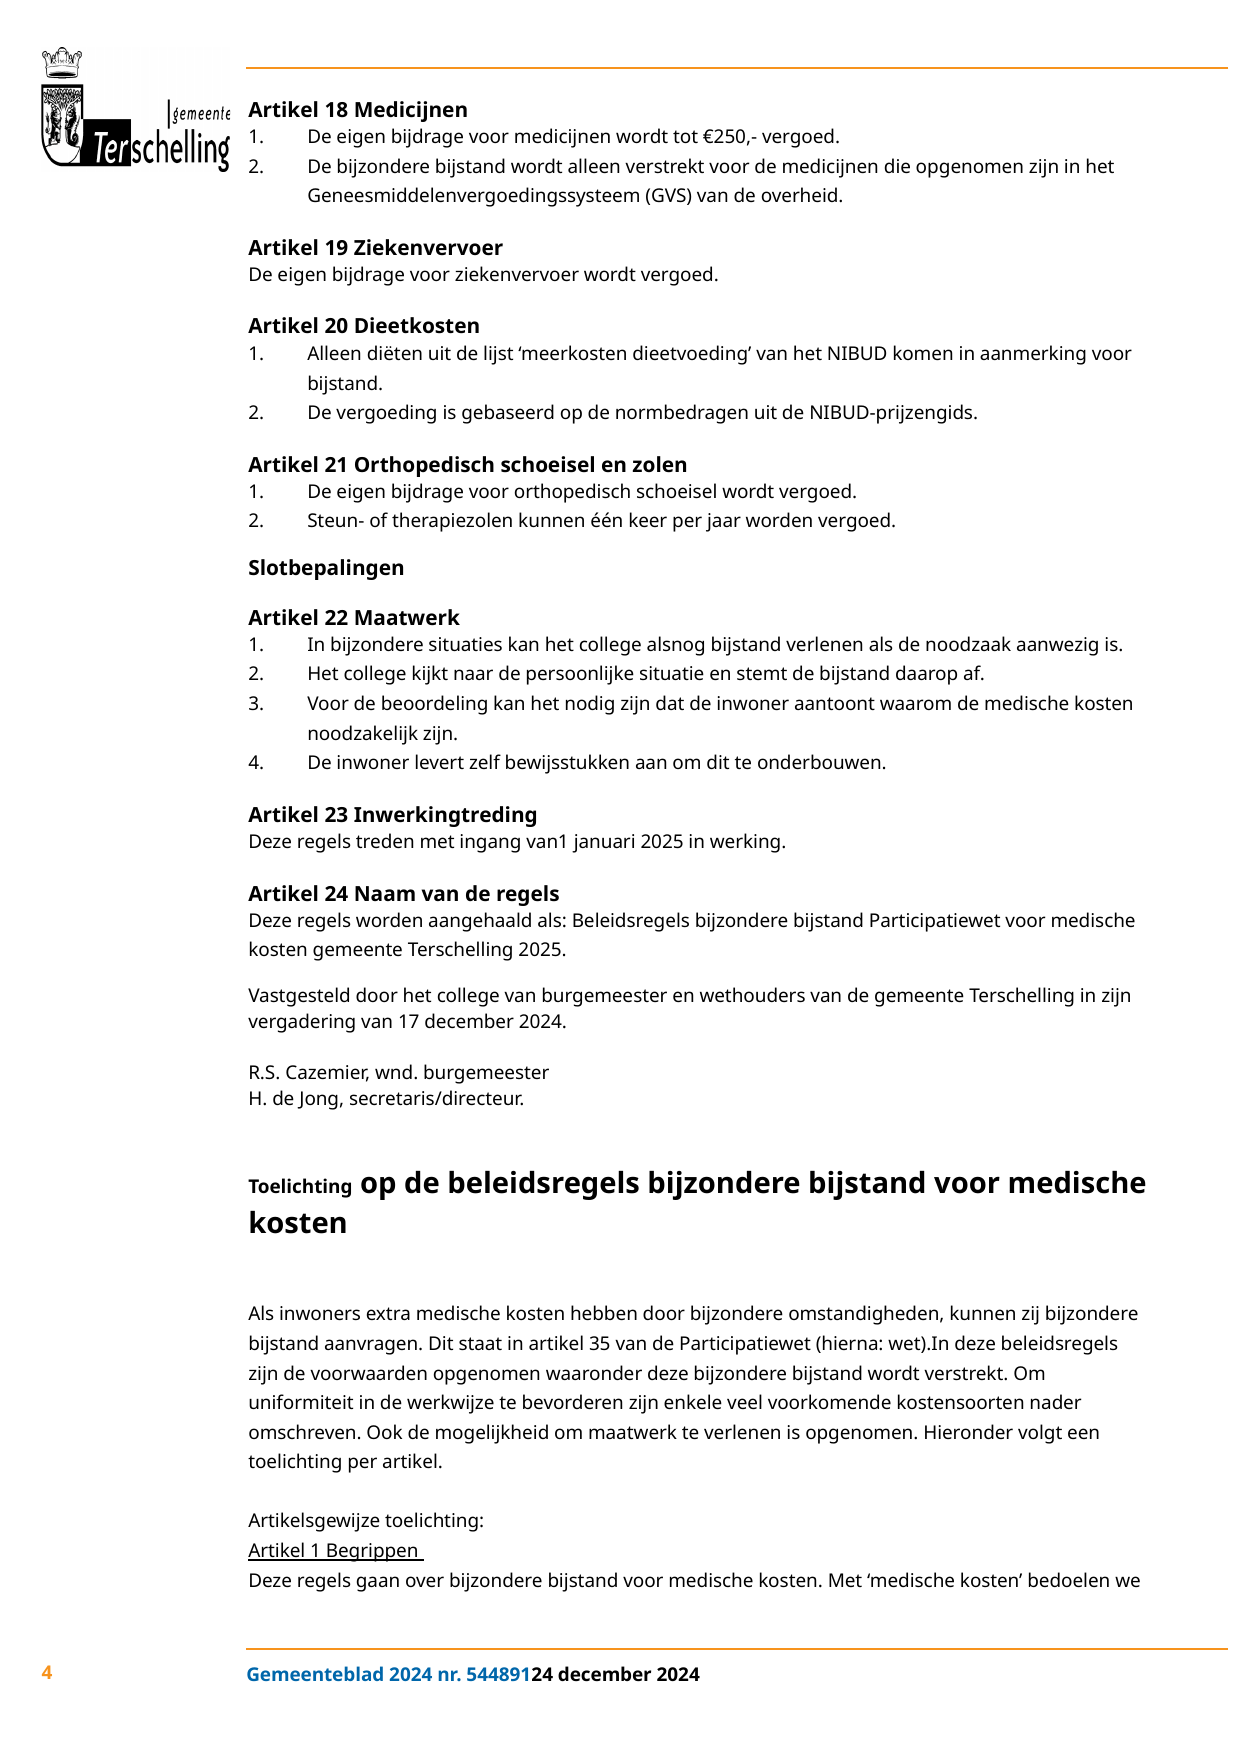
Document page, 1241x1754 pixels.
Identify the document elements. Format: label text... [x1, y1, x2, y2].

text Artikel 21 Orthopedisch schoeisel en zolen [248, 450, 1152, 478]
text Deze regels treden met ingang van1 januari 2025 in werking. [248, 828, 1152, 854]
text Artikel 22 Maatwerk [248, 603, 1152, 631]
text Deze regels gaan over bijzondere bijstand voor medische kosten. Met ‘medische kosten’ bedoelen we [248, 1567, 1152, 1592]
list Alleen diëten uit de lijst ‘meerkosten dieetvoeding’ van het NIBUD komen in aanmerking voor bijstand. [248, 340, 1152, 395]
list In bijzondere situaties kan het college alsnog bijstand verlenen als de noodzaak aanwezig is. [248, 631, 1152, 657]
list Steun- of therapiezolen kunnen één keer per jaar worden vergoed. [248, 508, 1152, 533]
text De eigen bijdrage voor ziekenvervoer wordt vergoed. [248, 261, 1152, 287]
text Artikel 18 Medicijnen [248, 95, 1152, 123]
text Als inwoners extra medische kosten hebben door bijzondere omstandigheden, kunnen zij bijzondere bijstand aanvragen. Dit staat in artikel 35 van de Participatiewet (hierna: wet).In deze beleidsregels zijn de voorwaarden opgenomen waaronder deze bijzondere bijstand wordt verstrekt. Om uniformiteit in de werkwijze te bevorderen zijn enkele veel voorkomende kostensoorten nader omschreven. Ook de mogelijkheid om maatwerk te verlenen is opgenomen. Hieronder volgt een toelichting per artikel. [248, 1301, 1152, 1474]
list Het college kijkt naar de persoonlijke situatie en stemt de bijstand daarop af. [248, 661, 1152, 686]
text R.S. Cazemier, wnd. burgemeester [248, 1059, 1152, 1085]
list De bijzondere bijstand wordt alleen verstrekt voor de medicijnen die opgenomen zijn in het Geneesmiddelenvergoedingssysteem (GVS) van de overheid. [248, 153, 1152, 208]
text Artikel 20 Dieetkosten [248, 312, 1152, 340]
text Artikel 23 Inwerkingtreding [248, 800, 1152, 828]
text Artikel 19 Ziekenvervoer [248, 233, 1152, 261]
text Artikel 1 Begrippen [248, 1537, 1152, 1563]
text Artikel 24 Naam van de regels [248, 879, 1152, 907]
list De inwoner levert zelf bewijsstukken aan om dit te onderbouwen. [248, 749, 1152, 775]
text H. de Jong, secretaris/directeur. [248, 1085, 1152, 1111]
text Vastgesteld door het college van burgemeester en wethouders van de gemeente Terschelling in zijn vergadering van 17 december 2024. [248, 982, 1152, 1034]
list De eigen bijdrage voor medicijnen wordt tot €250,- vergoed. [248, 123, 1152, 149]
text Toelichting op de beleidsregels bijzondere bijstand voor medische kosten [248, 1162, 1152, 1242]
text Slotbepalingen [248, 553, 1152, 582]
list De vergoeding is gebaseerd op de normbedragen uit de NIBUD-prijzengids. [248, 399, 1152, 425]
list De eigen bijdrage voor orthopedisch schoeisel wordt vergoed. [248, 478, 1152, 504]
list Voor de beoordeling kan het nodig zijn dat de inwoner aantoont waarom de medische kosten noodzakelijk zijn. [248, 690, 1152, 746]
picture [41, 47, 231, 172]
text Deze regels worden aangehaald als: Beleidsregels bijzondere bijstand Participatiewet voor medische kosten gemeente Terschelling 2025. [248, 907, 1152, 962]
text Artikelsgewijze toelichting: [248, 1508, 1152, 1533]
